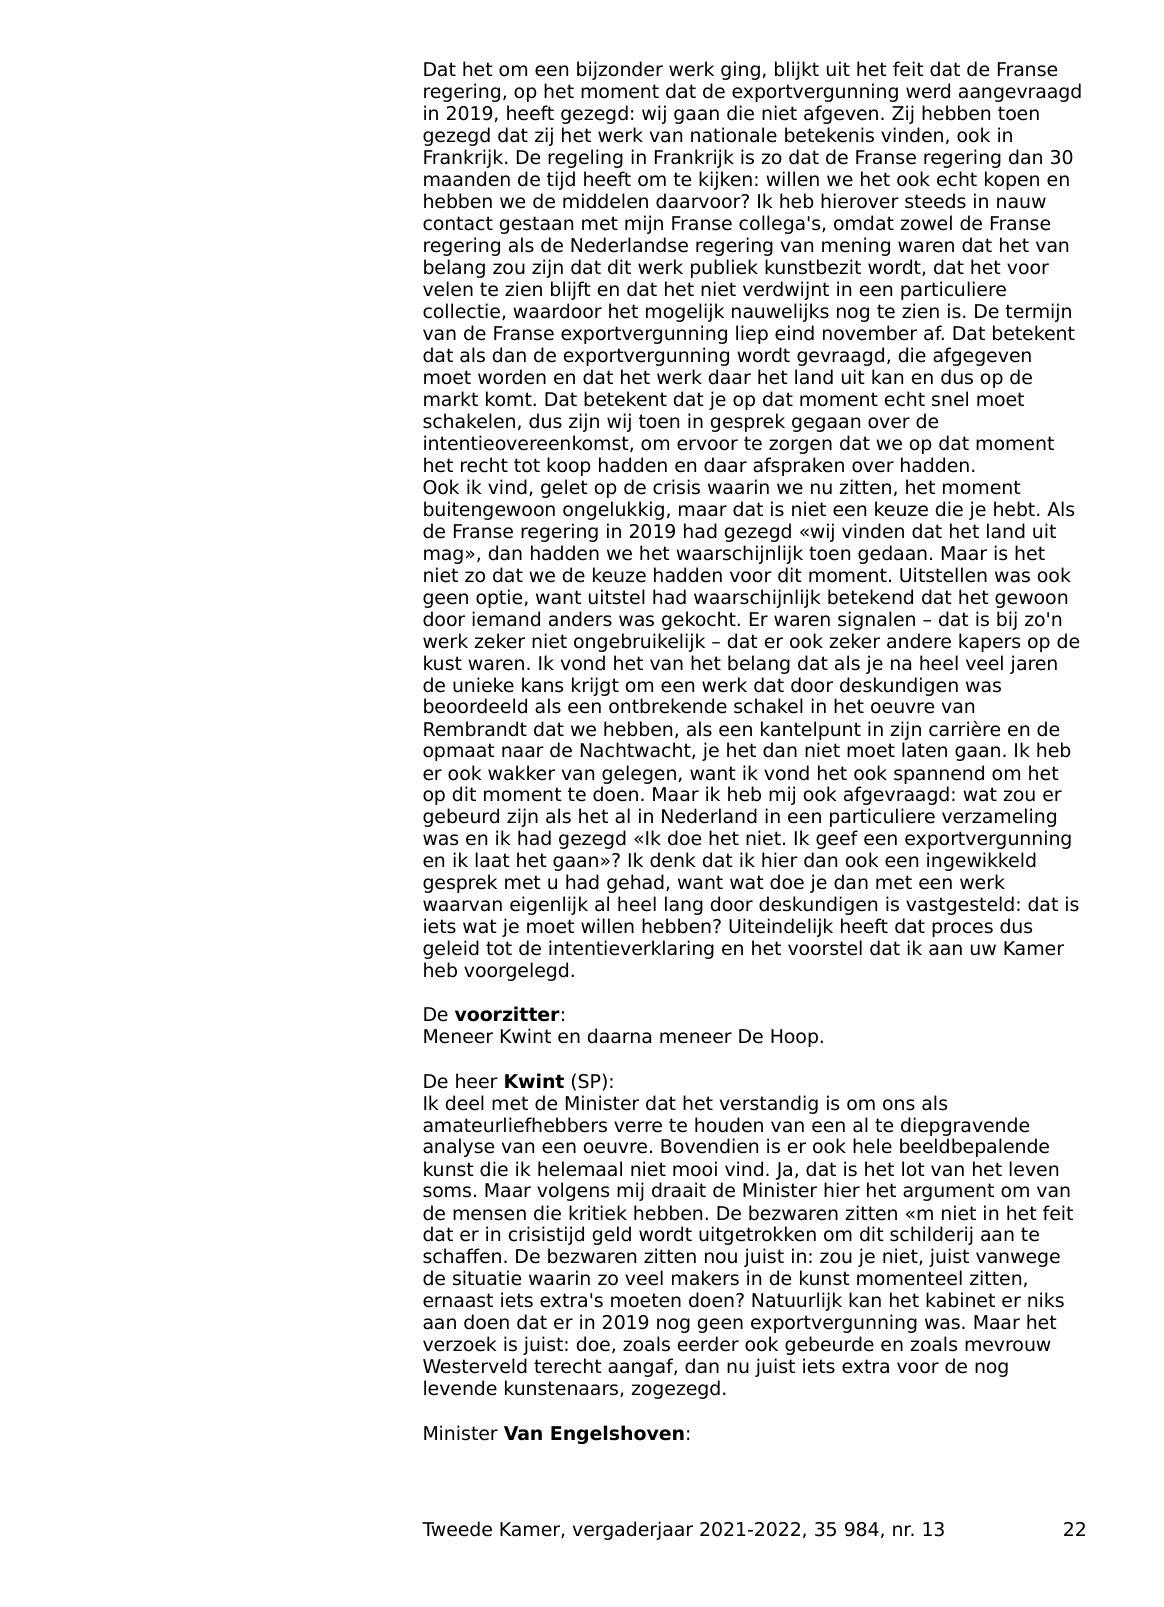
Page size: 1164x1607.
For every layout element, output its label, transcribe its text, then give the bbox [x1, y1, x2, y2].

text Dat het om een bijzonder werk ging, blijkt uit het feit dat de Franse regering, op het moment dat de exportvergunning werd aangevraagd in 2019, heeft gezegd: wij gaan die niet afgeven. Zij hebben toen gezegd dat zij het werk van nationale betekenis vinden, ook in Frankrijk. De regeling in Frankrijk is zo dat de Franse regering dan 30 maanden de tijd heeft om te kijken: willen we het ook echt kopen en hebben we de middelen daarvoor? Ik heb hierover steeds in nauw contact gestaan met mijn Franse collega's, omdat zowel de Franse regering als de Nederlandse regering van mening waren dat het van belang zou zijn dat dit werk publiek kunstbezit wordt, dat het voor velen te zien blijft en dat het niet verdwijnt in een particuliere collectie, waardoor het mogelijk nauwelijks nog te zien is. De termijn van de Franse exportvergunning liep eind november af. Dat betekent dat als dan de exportvergunning wordt gevraagd, die afgegeven moet worden en dat het werk daar het land uit kan en dus op de markt komt. Dat betekent dat je op dat moment echt snel moet schakelen, dus zijn wij toen in gesprek gegaan over de intentieovereenkomst, om ervoor te zorgen dat we op dat moment het recht tot koop hadden en daar afspraken over hadden. [422, 59, 1087, 477]
text De heer Kwint (SP): [422, 1071, 1087, 1092]
text De voorzitter: [422, 1004, 1087, 1026]
text Minister Van Engelshoven: [422, 1422, 1087, 1444]
text Meneer Kwint en daarna meneer De Hoop. [422, 1026, 1087, 1048]
text Ook ik vind, gelet op de crisis waarin we nu zitten, het moment buitengewoon ongelukkig, maar dat is niet een keuze die je hebt. Als de Franse regering in 2019 had gezegd «wij vinden dat het land uit mag», dan hadden we het waarschijnlijk toen gedaan. Maar is het niet zo dat we de keuze hadden voor dit moment. Uitstellen was ook geen optie, want uitstel had waarschijnlijk betekend dat het gewoon door iemand anders was gekocht. Er waren signalen – dat is bij zo'n werk zeker niet ongebruikelijk – dat er ook zeker andere kapers op de kust waren. Ik vond het van het belang dat als je na heel veel jaren de unieke kans krijgt om een werk dat door deskundigen was beoordeeld als een ontbrekende schakel in het oeuvre van Rembrandt dat we hebben, als een kantelpunt in zijn carrière en de opmaat naar de Nachtwacht, je het dan niet moet laten gaan. Ik heb er ook wakker van gelegen, want ik vond het ook spannend om het op dit moment te doen. Maar ik heb mij ook afgevraagd: wat zou er gebeurd zijn als het al in Nederland in een particuliere verzameling was en ik had gezegd «Ik doe het niet. Ik geef een exportvergunning en ik laat het gaan»? Ik denk dat ik hier dan ook een ingewikkeld gesprek met u had gehad, want wat doe je dan met een werk waarvan eigenlijk al heel lang door deskundigen is vastgesteld: dat is iets wat je moet willen hebben? Uiteindelijk heeft dat proces dus geleid tot de intentieverklaring en het voorstel dat ik aan uw Kamer heb voorgelegd. [422, 477, 1087, 982]
text Ik deel met de Minister dat het verstandig is om ons als amateurliefhebbers verre te houden van een al te diepgravende analyse van een oeuvre. Bovendien is er ook hele beeldbepalende kunst die ik helemaal niet mooi vind. Ja, dat is het lot van het leven soms. Maar volgens mij draait de Minister hier het argument om van de mensen die kritiek hebben. De bezwaren zitten «m niet in het feit dat er in crisistijd geld wordt uitgetrokken om dit schilderij aan te schaffen. De bezwaren zitten nou juist in: zou je niet, juist vanwege de situatie waarin zo veel makers in de kunst momenteel zitten, ernaast iets extra's moeten doen? Natuurlijk kan het kabinet er niks aan doen dat er in 2019 nog geen exportvergunning was. Maar het verzoek is juist: doe, zoals eerder ook gebeurde en zoals mevrouw Westerveld terecht aangaf, dan nu juist iets extra voor de nog levende kunstenaars, zogezegd. [422, 1092, 1087, 1400]
